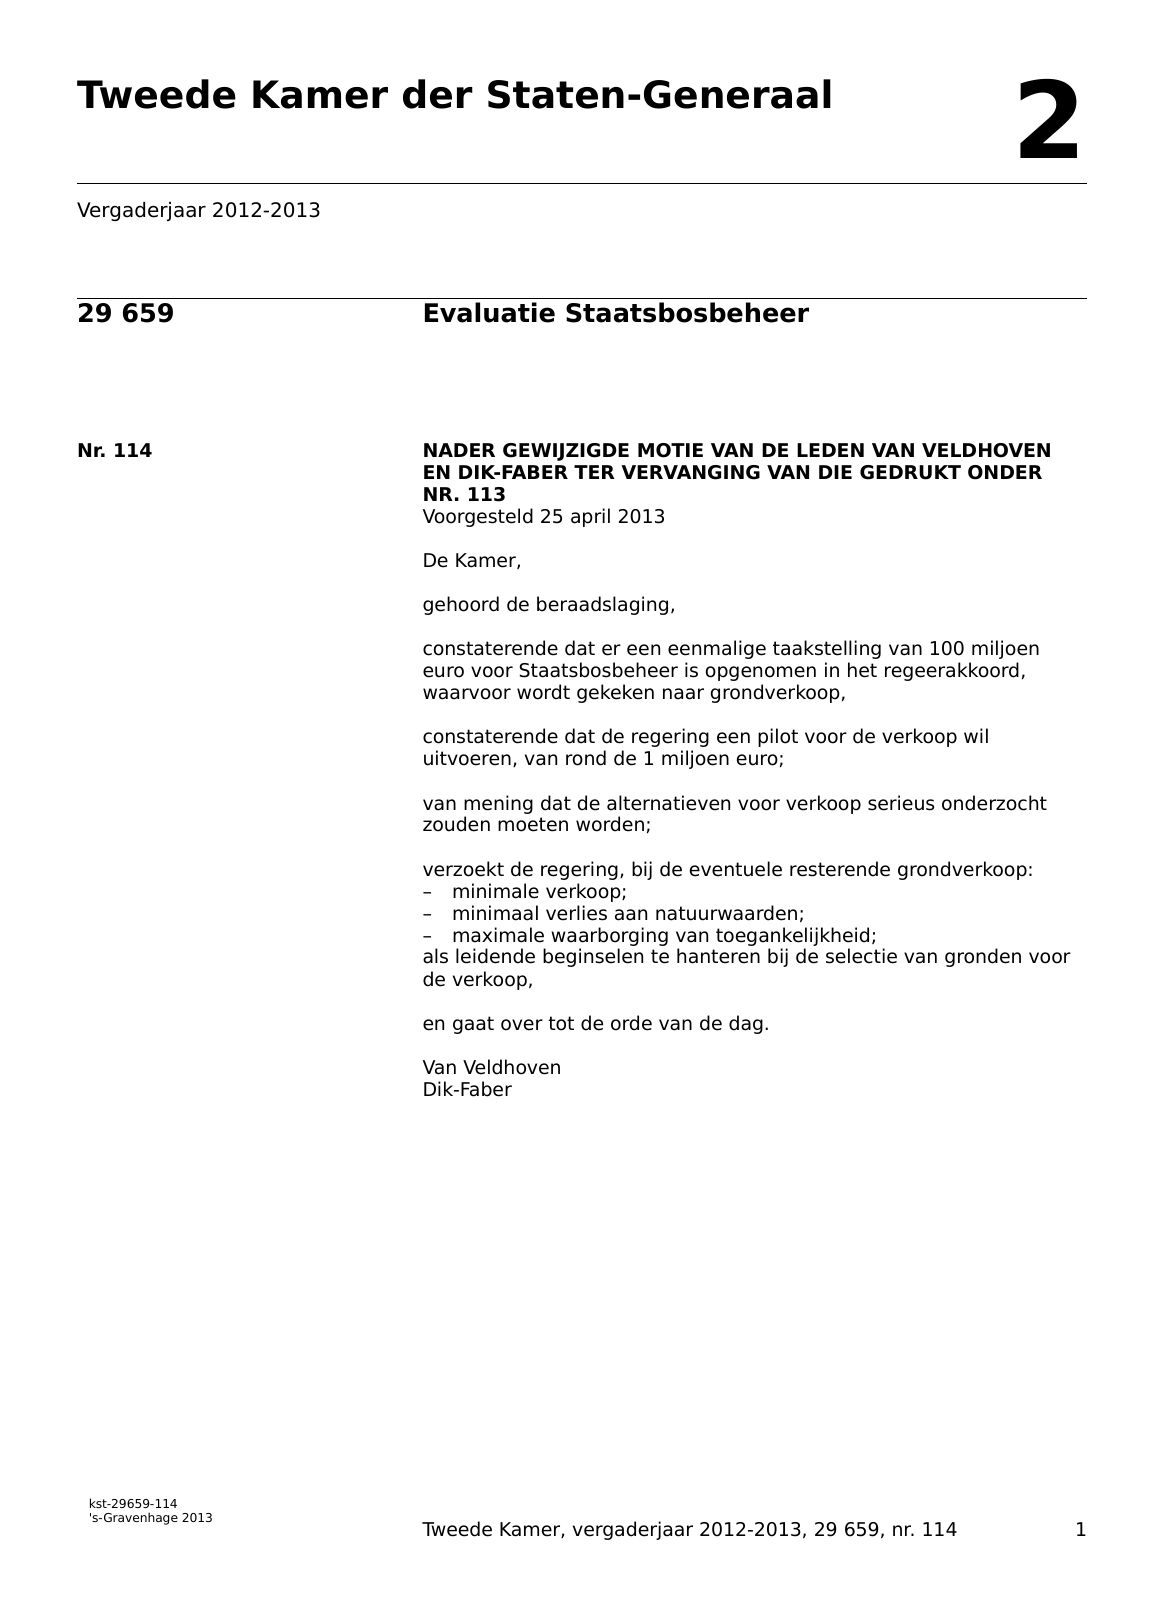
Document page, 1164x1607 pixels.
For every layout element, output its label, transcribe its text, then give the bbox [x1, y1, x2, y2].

text en gaat over tot de orde van de dag. [422, 1013, 1087, 1034]
text Dik-Faber [422, 1079, 1087, 1101]
text als leidende beginselen te hanteren bij de selectie van gronden voor de verkoop, [422, 946, 1087, 990]
text verzoekt de regering, bij de eventuele resterende grondverkoop: [422, 858, 1087, 881]
table_header 2 [886, 59, 1087, 183]
text De Kamer, [422, 550, 1087, 572]
text Van Veldhoven [422, 1057, 1087, 1079]
text – minimaal verlies aan natuurwaarden; [422, 902, 1087, 924]
text Voorgesteld 25 april 2013 [422, 506, 1087, 528]
text constaterende dat er een eenmalige taakstelling van 100 miljoen euro voor Staatsbosbeheer is opgenomen in het regeerakkoord, waarvoor wordt gekeken naar grondverkoop, [422, 638, 1087, 704]
text constaterende dat de regering een pilot voor de verkoop wil uitvoeren, van rond de 1 miljoen euro; [422, 726, 1087, 770]
text gehoord de beraadslaging, [422, 594, 1087, 616]
text – minimale verkoop; [422, 881, 1087, 902]
text kst-29659-114 [88, 1497, 323, 1511]
text 's-Gravenhage 2013 [88, 1511, 323, 1525]
text van mening dat de alternatieven voor verkoop serieus onderzocht zouden moeten worden; [422, 792, 1087, 836]
subtitle Nr. 114 NADER GEWIJZIGDE MOTIE VAN DE LEDEN VAN VELDHOVEN EN DIK-FABER TER VERVANGING VAN DIE GEDRUKT ONDER NR. 113 [77, 440, 1087, 506]
table_header Tweede Kamer der Staten-Generaal [77, 59, 886, 183]
text – maximale waarborging van toegankelijkheid; [422, 924, 1087, 946]
subtitle 29 659 Evaluatie Staatsbosbeheer [77, 299, 1087, 329]
table_cell Vergaderjaar 2012-2013 [77, 184, 1087, 298]
